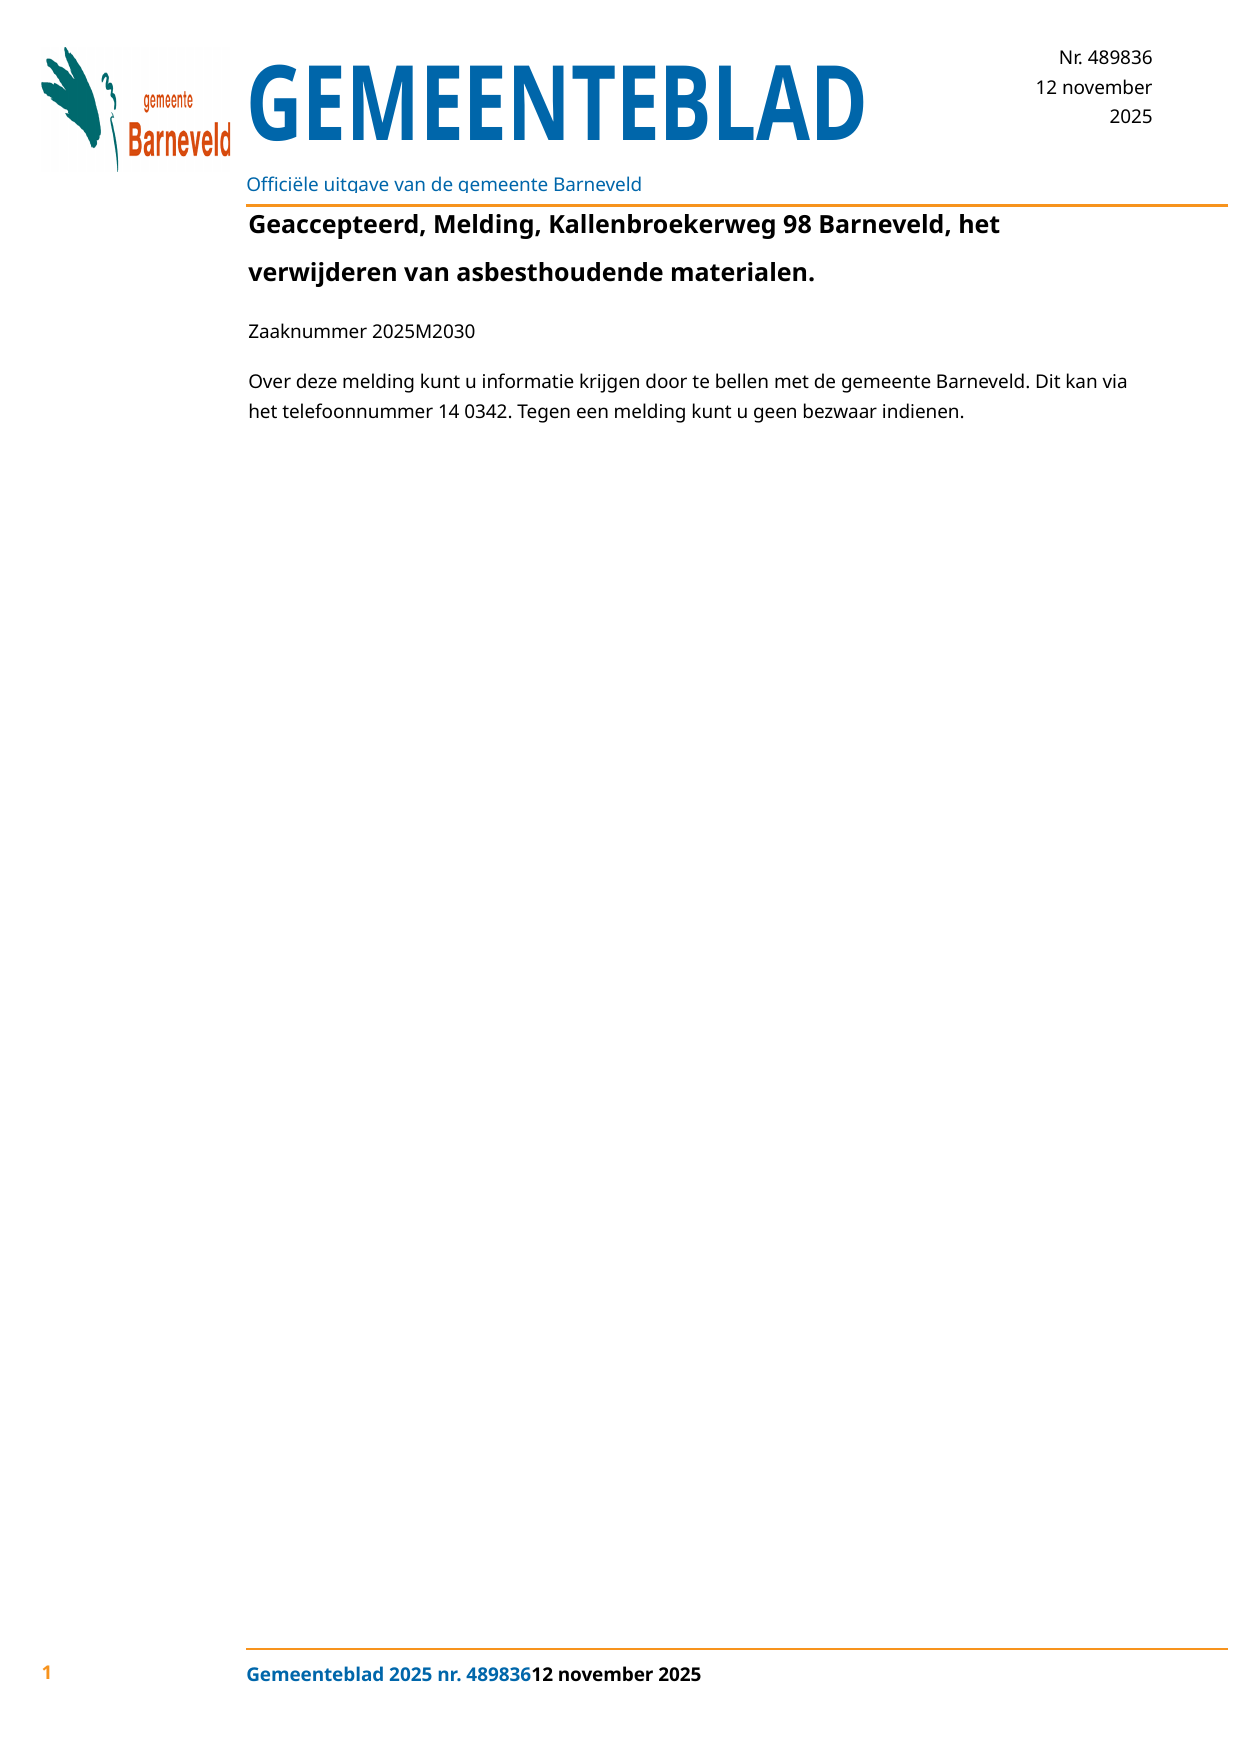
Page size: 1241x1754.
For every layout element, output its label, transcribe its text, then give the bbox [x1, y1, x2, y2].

text Geaccepteerd, Melding, Kallenbroekerweg 98 Barneveld, het verwijderen van asbesthoudende materialen. [248, 207, 1152, 288]
text Over deze melding kunt u informatie krijgen door te bellen met de gemeente Barneveld. Dit kan via het telefoonnummer 14 0342. Tegen een melding kunt u geen bezwaar indienen. [248, 368, 1152, 424]
picture [41, 47, 231, 172]
text Zaaknummer 2025M2030 [248, 318, 1152, 344]
